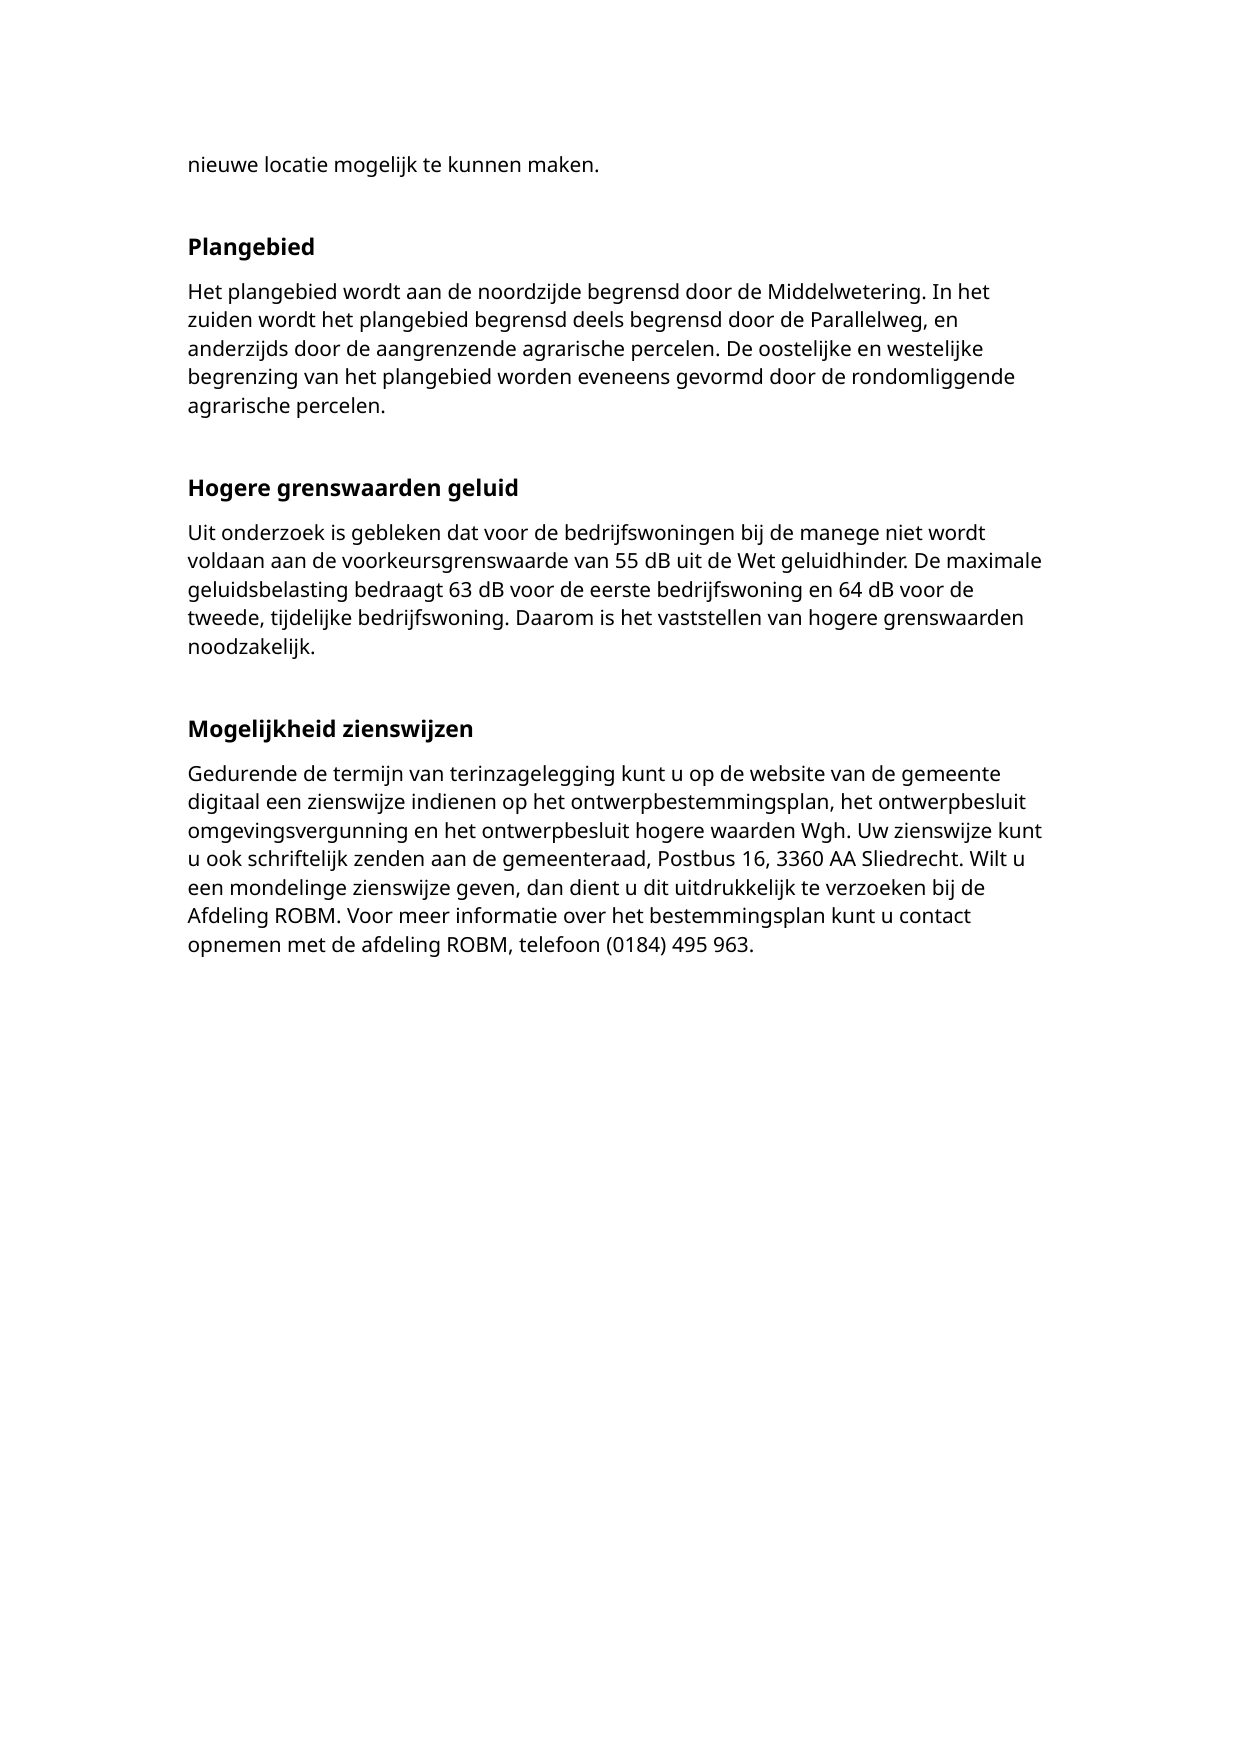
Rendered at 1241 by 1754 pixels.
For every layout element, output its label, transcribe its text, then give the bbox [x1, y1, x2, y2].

subtitle Plangebied [187, 231, 1053, 262]
subtitle Mogelijkheid zienswijzen [187, 713, 1053, 744]
subtitle Hogere grenswaarden geluid [187, 472, 1053, 503]
text Het plangebied wordt aan de noordzijde begrensd door de Middelwetering. In het zuiden wordt het plangebied begrensd deels begrensd door de Parallelweg, en anderzijds door de aangrenzende agrarische percelen. De oostelijke en westelijke begrenzing van het plangebied worden eveneens gevormd door de rondomliggende agrarische percelen. [187, 277, 1053, 419]
text Gedurende de termijn van terinzagelegging kunt u op de website van de gemeente digitaal een zienswijze indienen op het ontwerpbestemmingsplan, het ontwerpbesluit omgevingsvergunning en het ontwerpbesluit hogere waarden Wgh. Uw zienswijze kunt u ook schriftelijk zenden aan de gemeenteraad, Postbus 16, 3360 AA Sliedrecht. Wilt u een mondelinge zienswijze geven, dan dient u dit uitdrukkelijk te verzoeken bij de Afdeling ROBM. Voor meer informatie over het bestemmingsplan kunt u contact opnemen met de afdeling ROBM, telefoon (0184) 495 963. [187, 759, 1053, 958]
text Uit onderzoek is gebleken dat voor de bedrijfswoningen bij de manege niet wordt voldaan aan de voorkeursgrenswaarde van 55 dB uit de Wet geluidhinder. De maximale geluidsbelasting bedraagt 63 dB voor de eerste bedrijfswoning en 64 dB voor de tweede, tijdelijke bedrijfswoning. Daarom is het vaststellen van hogere grenswaarden noodzakelijk. [187, 518, 1053, 660]
text nieuwe locatie mogelijk te kunnen maken. [187, 150, 1053, 178]
